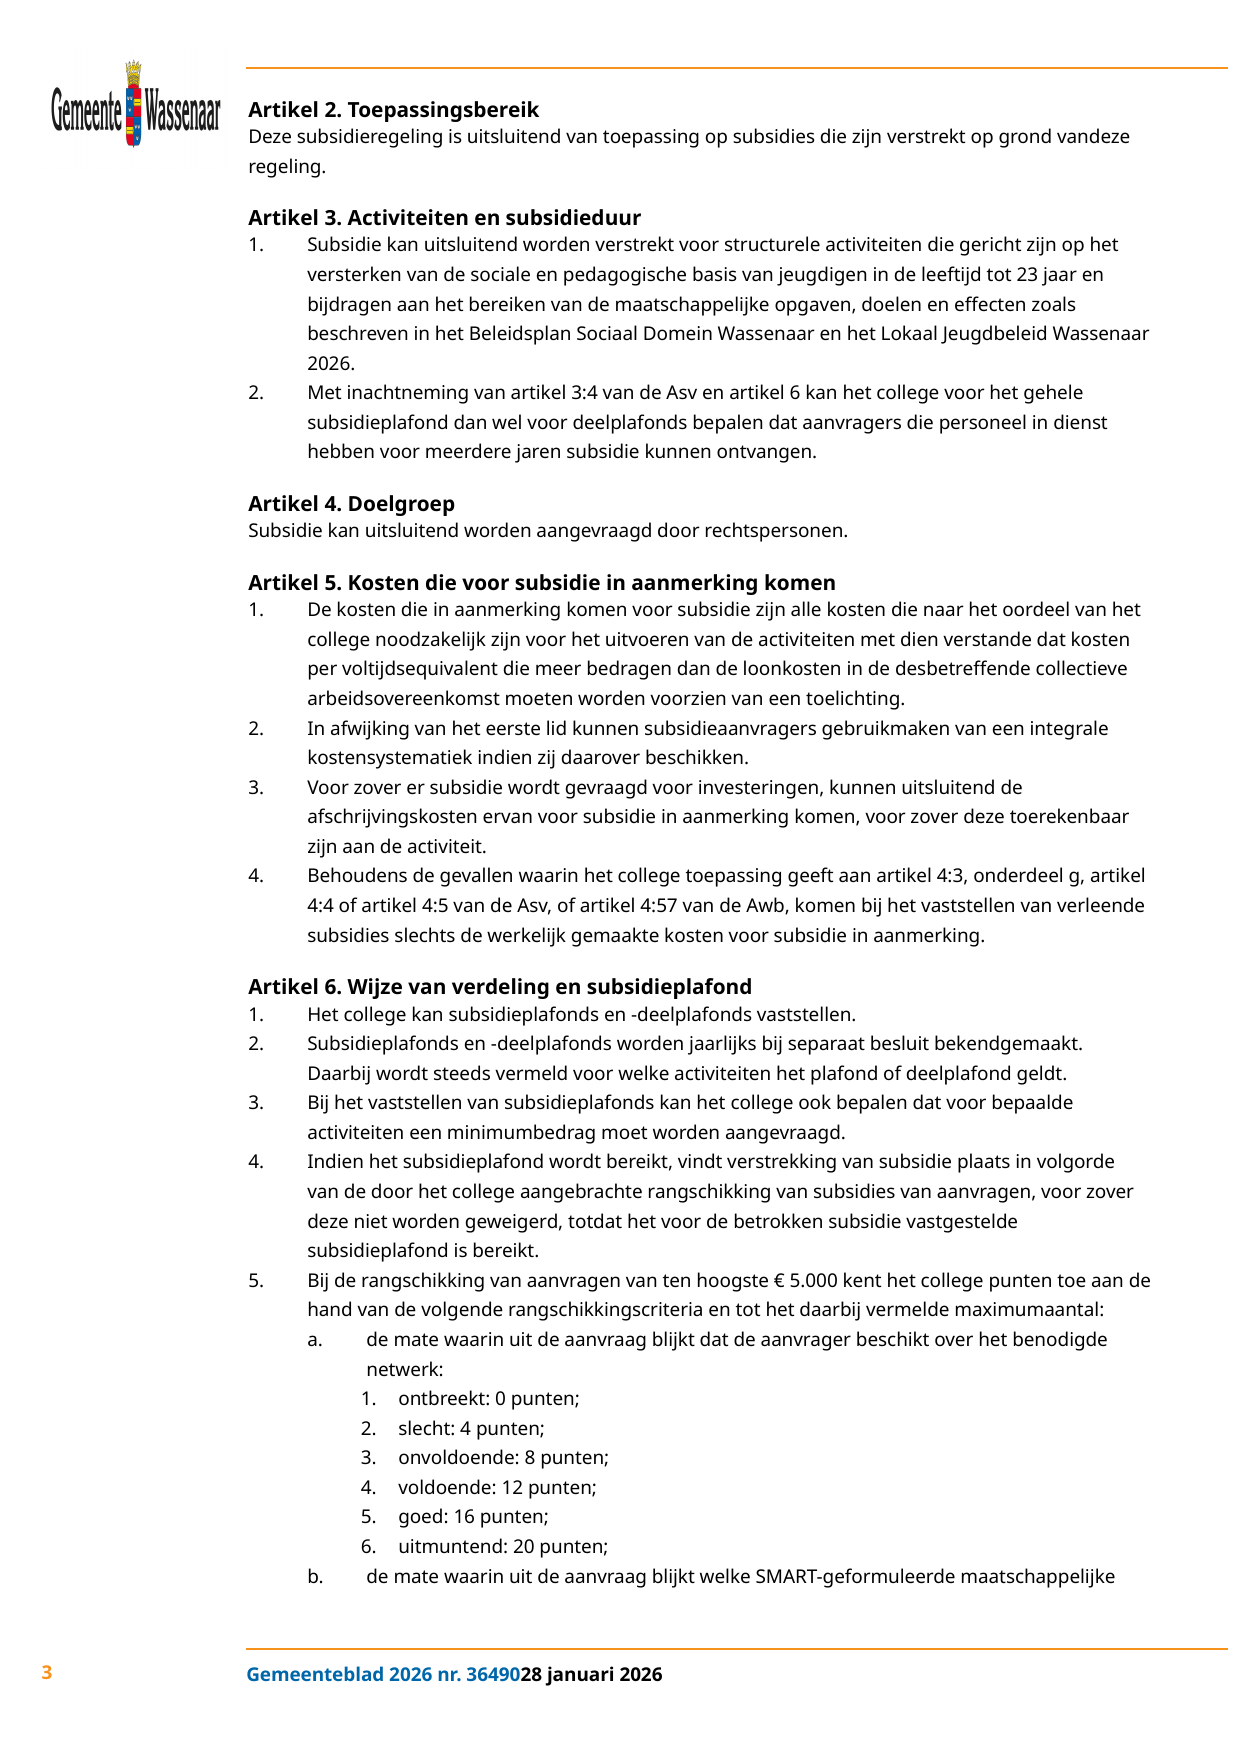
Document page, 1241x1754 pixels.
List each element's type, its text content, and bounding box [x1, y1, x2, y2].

list Voor zover er subsidie wordt gevraagd voor investeringen, kunnen uitsluitend de afschrijvingskosten ervan voor subsidie in aanmerking komen, voor zover deze toerekenbaar zijn aan de activiteit. [248, 774, 1152, 859]
list ontbreekt: 0 punten; [361, 1385, 1152, 1411]
list Met inachtneming van artikel 3:4 van de Asv en artikel 6 kan het college voor het gehele subsidieplafond dan wel voor deelplafonds bepalen dat aanvragers die personeel in dienst hebben voor meerdere jaren subsidie kunnen ontvangen. [248, 379, 1152, 464]
list De kosten die in aanmerking komen voor subsidie zijn alle kosten die naar het oordeel van het college noodzakelijk zijn voor het uitvoeren van de activiteiten met dien verstande dat kosten per voltijdsequivalent die meer bedragen dan de loonkosten in de desbetreffende collectieve arbeidsovereenkomst moeten worden voorzien van een toelichting. [248, 596, 1152, 711]
list Indien het subsidieplafond wordt bereikt, vindt verstrekking van subsidie plaats in volgorde van de door het college aangebrachte rangschikking van subsidies van aanvragen, voor zover deze niet worden geweigerd, totdat het voor de betrokken subsidie vastgestelde subsidieplafond is bereikt. [248, 1149, 1152, 1263]
text Artikel 2. Toepassingsbereik [248, 95, 1152, 123]
text Subsidie kan uitsluitend worden aangevraagd door rechtspersonen. [248, 518, 1152, 543]
list Het college kan subsidieplafonds en -deelplafonds vaststellen. [248, 1001, 1152, 1026]
text Artikel 4. Doelgroep [248, 489, 1152, 518]
list Subsidieplafonds en -deelplafonds worden jaarlijks bij separaat besluit bekendgemaakt. Daarbij wordt steeds vermeld voor welke activiteiten het plafond of deelplafond geldt. [248, 1030, 1152, 1086]
list Behoudens de gevallen waarin het college toepassing geeft aan artikel 4:3, onderdeel g, artikel 4:4 of artikel 4:5 van de Asv, of artikel 4:57 van de Awb, komen bij het vaststellen van verleende subsidies slechts de werkelijk gemaakte kosten voor subsidie in aanmerking. [248, 863, 1152, 948]
text Artikel 5. Kosten die voor subsidie in aanmerking komen [248, 568, 1152, 596]
list In afwijking van het eerste lid kunnen subsidieaanvragers gebruikmaken van een integrale kostensystematiek indien zij daarover beschikken. [248, 715, 1152, 770]
text Artikel 3. Activiteiten en subsidieduur [248, 203, 1152, 232]
list voldoende: 12 punten; [361, 1474, 1152, 1500]
text Deze subsidieregeling is uitsluitend van toepassing op subsidies die zijn verstrekt op grond vandeze regeling. [248, 123, 1152, 178]
list slecht: 4 punten; [361, 1415, 1152, 1441]
list uitmuntend: 20 punten; [361, 1533, 1152, 1559]
list de mate waarin uit de aanvraag blijkt welke SMART-geformuleerde maatschappelijke [307, 1563, 1152, 1588]
list Bij de rangschikking van aanvragen van ten hoogste € 5.000 kent het college punten toe aan de hand van de volgende rangschikkingscriteria en tot het daarbij vermelde maximumaantal: [248, 1267, 1152, 1322]
list goed: 16 punten; [361, 1504, 1152, 1529]
picture [41, 47, 231, 172]
list Subsidie kan uitsluitend worden verstrekt voor structurele activiteiten die gericht zijn op het versterken van de sociale en pedagogische basis van jeugdigen in de leeftijd tot 23 jaar en bijdragen aan het bereiken van de maatschappelijke opgaven, doelen en effecten zoals beschreven in het Beleidsplan Sociaal Domein Wassenaar en het Lokaal Jeugdbeleid Wassenaar 2026. [248, 232, 1152, 376]
list de mate waarin uit de aanvraag blijkt dat de aanvrager beschikt over het benodigde netwerk: [307, 1326, 1152, 1381]
text Artikel 6. Wijze van verdeling en subsidieplafond [248, 972, 1152, 1001]
list onvoldoende: 8 punten; [361, 1444, 1152, 1470]
list Bij het vaststellen van subsidieplafonds kan het college ook bepalen dat voor bepaalde activiteiten een minimumbedrag moet worden aangevraagd. [248, 1089, 1152, 1145]
